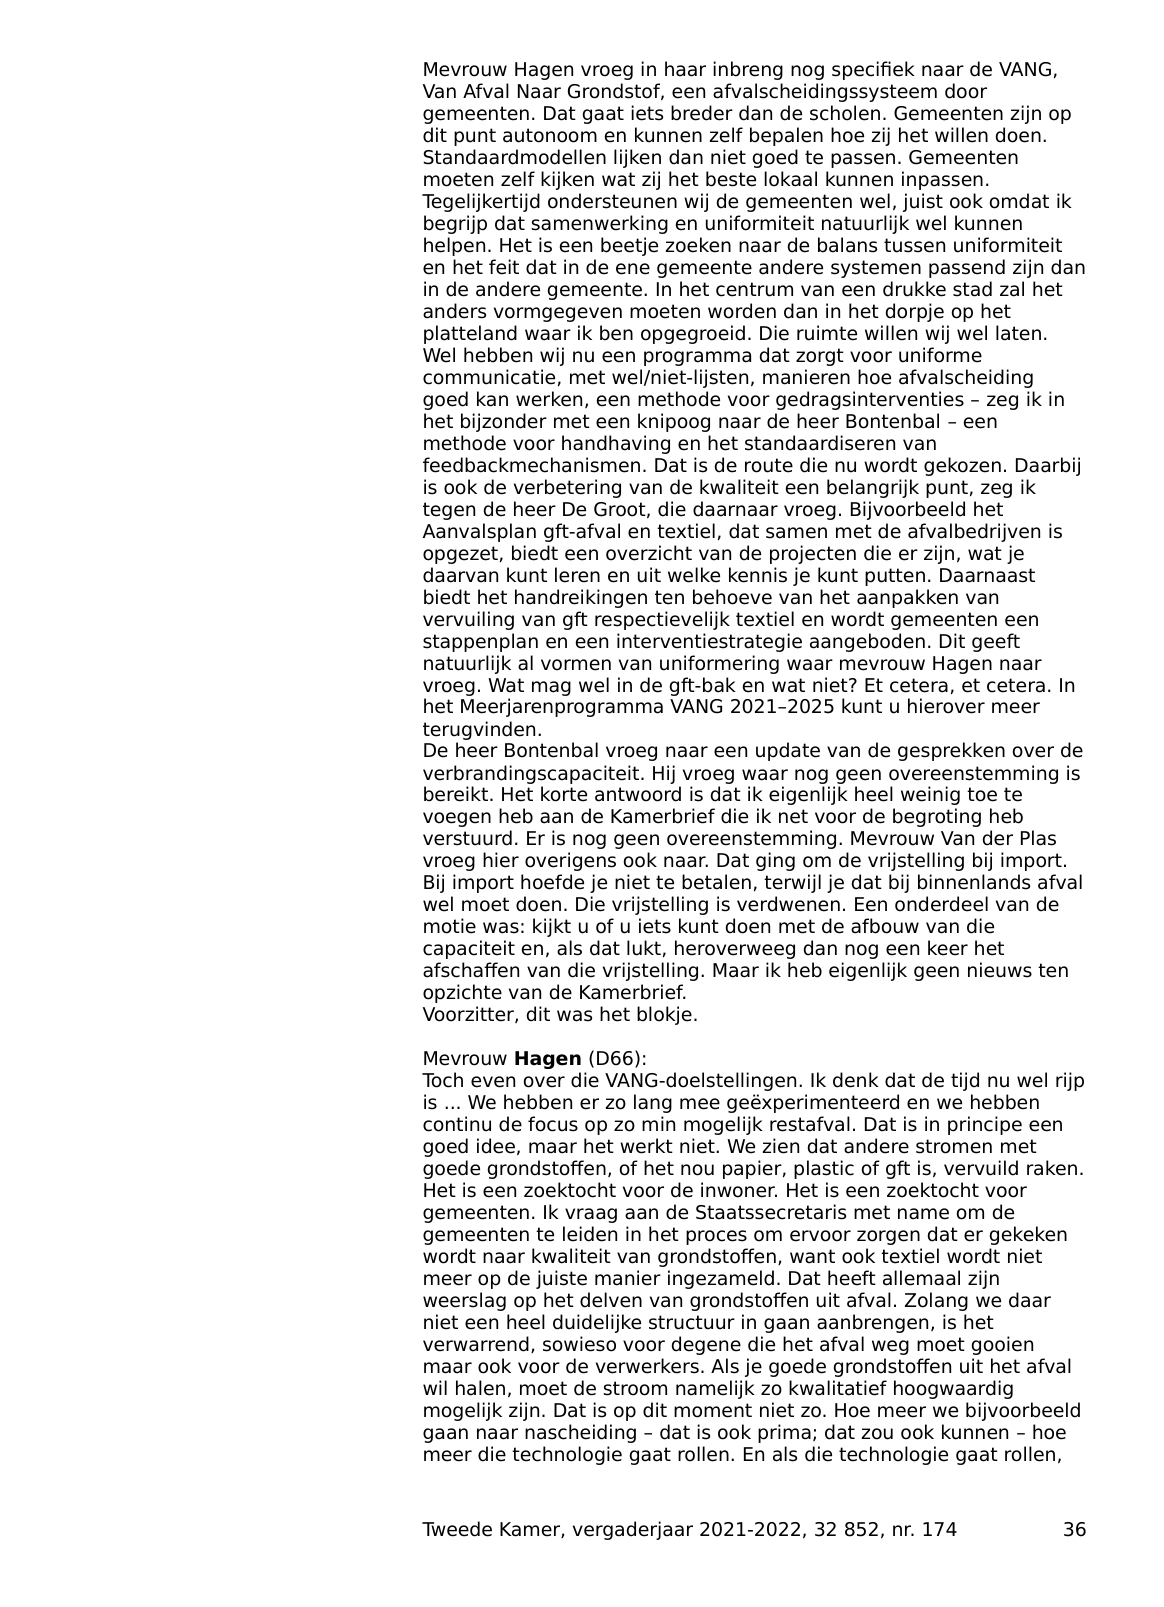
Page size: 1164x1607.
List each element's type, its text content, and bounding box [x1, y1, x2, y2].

text Mevrouw Hagen vroeg in haar inbreng nog specifiek naar de VANG, Van Afval Naar Grondstof, een afvalscheidingssysteem door gemeenten. Dat gaat iets breder dan de scholen. Gemeenten zijn op dit punt autonoom en kunnen zelf bepalen hoe zij het willen doen. Standaardmodellen lijken dan niet goed te passen. Gemeenten moeten zelf kijken wat zij het beste lokaal kunnen inpassen. Tegelijkertijd ondersteunen wij de gemeenten wel, juist ook omdat ik begrijp dat samenwerking en uniformiteit natuurlijk wel kunnen helpen. Het is een beetje zoeken naar de balans tussen uniformiteit en het feit dat in de ene gemeente andere systemen passend zijn dan in de andere gemeente. In het centrum van een drukke stad zal het anders vormgegeven moeten worden dan in het dorpje op het platteland waar ik ben opgegroeid. Die ruimte willen wij wel laten. [422, 59, 1087, 345]
text Mevrouw Hagen (D66): [422, 1048, 1087, 1070]
text Wel hebben wij nu een programma dat zorgt voor uniforme communicatie, met wel/niet-lijsten, manieren hoe afvalscheiding goed kan werken, een methode voor gedragsinterventies – zeg ik in het bijzonder met een knipoog naar de heer Bontenbal – een methode voor handhaving en het standaardiseren van feedbackmechanismen. Dat is de route die nu wordt gekozen. Daarbij is ook de verbetering van de kwaliteit een belangrijk punt, zeg ik tegen de heer De Groot, die daarnaar vroeg. Bijvoorbeeld het Aanvalsplan gft-afval en textiel, dat samen met de afvalbedrijven is opgezet, biedt een overzicht van de projecten die er zijn, wat je daarvan kunt leren en uit welke kennis je kunt putten. Daarnaast biedt het handreikingen ten behoeve van het aanpakken van vervuiling van gft respectievelijk textiel en wordt gemeenten een stappenplan en een interventiestrategie aangeboden. Dit geeft natuurlijk al vormen van uniformering waar mevrouw Hagen naar vroeg. Wat mag wel in de gft-bak en wat niet? Et cetera, et cetera. In het Meerjarenprogramma VANG 2021–2025 kunt u hierover meer terugvinden. [422, 345, 1087, 740]
text De heer Bontenbal vroeg naar een update van de gesprekken over de verbrandingscapaciteit. Hij vroeg waar nog geen overeenstemming is bereikt. Het korte antwoord is dat ik eigenlijk heel weinig toe te voegen heb aan de Kamerbrief die ik net voor de begroting heb verstuurd. Er is nog geen overeenstemming. Mevrouw Van der Plas vroeg hier overigens ook naar. Dat ging om de vrijstelling bij import. Bij import hoefde je niet te betalen, terwijl je dat bij binnenlands afval wel moet doen. Die vrijstelling is verdwenen. Een onderdeel van de motie was: kijkt u of u iets kunt doen met de afbouw van die capaciteit en, als dat lukt, heroverweeg dan nog een keer het afschaffen van die vrijstelling. Maar ik heb eigenlijk geen nieuws ten opzichte van de Kamerbrief. [422, 740, 1087, 1004]
text Toch even over die VANG-doelstellingen. Ik denk dat de tijd nu wel rijp is ... We hebben er zo lang mee geëxperimenteerd en we hebben continu de focus op zo min mogelijk restafval. Dat is in principe een goed idee, maar het werkt niet. We zien dat andere stromen met goede grondstoffen, of het nou papier, plastic of gft is, vervuild raken. Het is een zoektocht voor de inwoner. Het is een zoektocht voor gemeenten. Ik vraag aan de Staatssecretaris met name om de gemeenten te leiden in het proces om ervoor zorgen dat er gekeken wordt naar kwaliteit van grondstoffen, want ook textiel wordt niet meer op de juiste manier ingezameld. Dat heeft allemaal zijn weerslag op het delven van grondstoffen uit afval. Zolang we daar niet een heel duidelijke structuur in gaan aanbrengen, is het verwarrend, sowieso voor degene die het afval weg moet gooien maar ook voor de verwerkers. Als je goede grondstoffen uit het afval wil halen, moet de stroom namelijk zo kwalitatief hoogwaardig mogelijk zijn. Dat is op dit moment niet zo. Hoe meer we bijvoorbeeld gaan naar nascheiding – dat is ook prima; dat zou ook kunnen – hoe meer die technologie gaat rollen. En als die technologie gaat rollen, [422, 1070, 1087, 1466]
text Voorzitter, dit was het blokje. [422, 1004, 1087, 1026]
